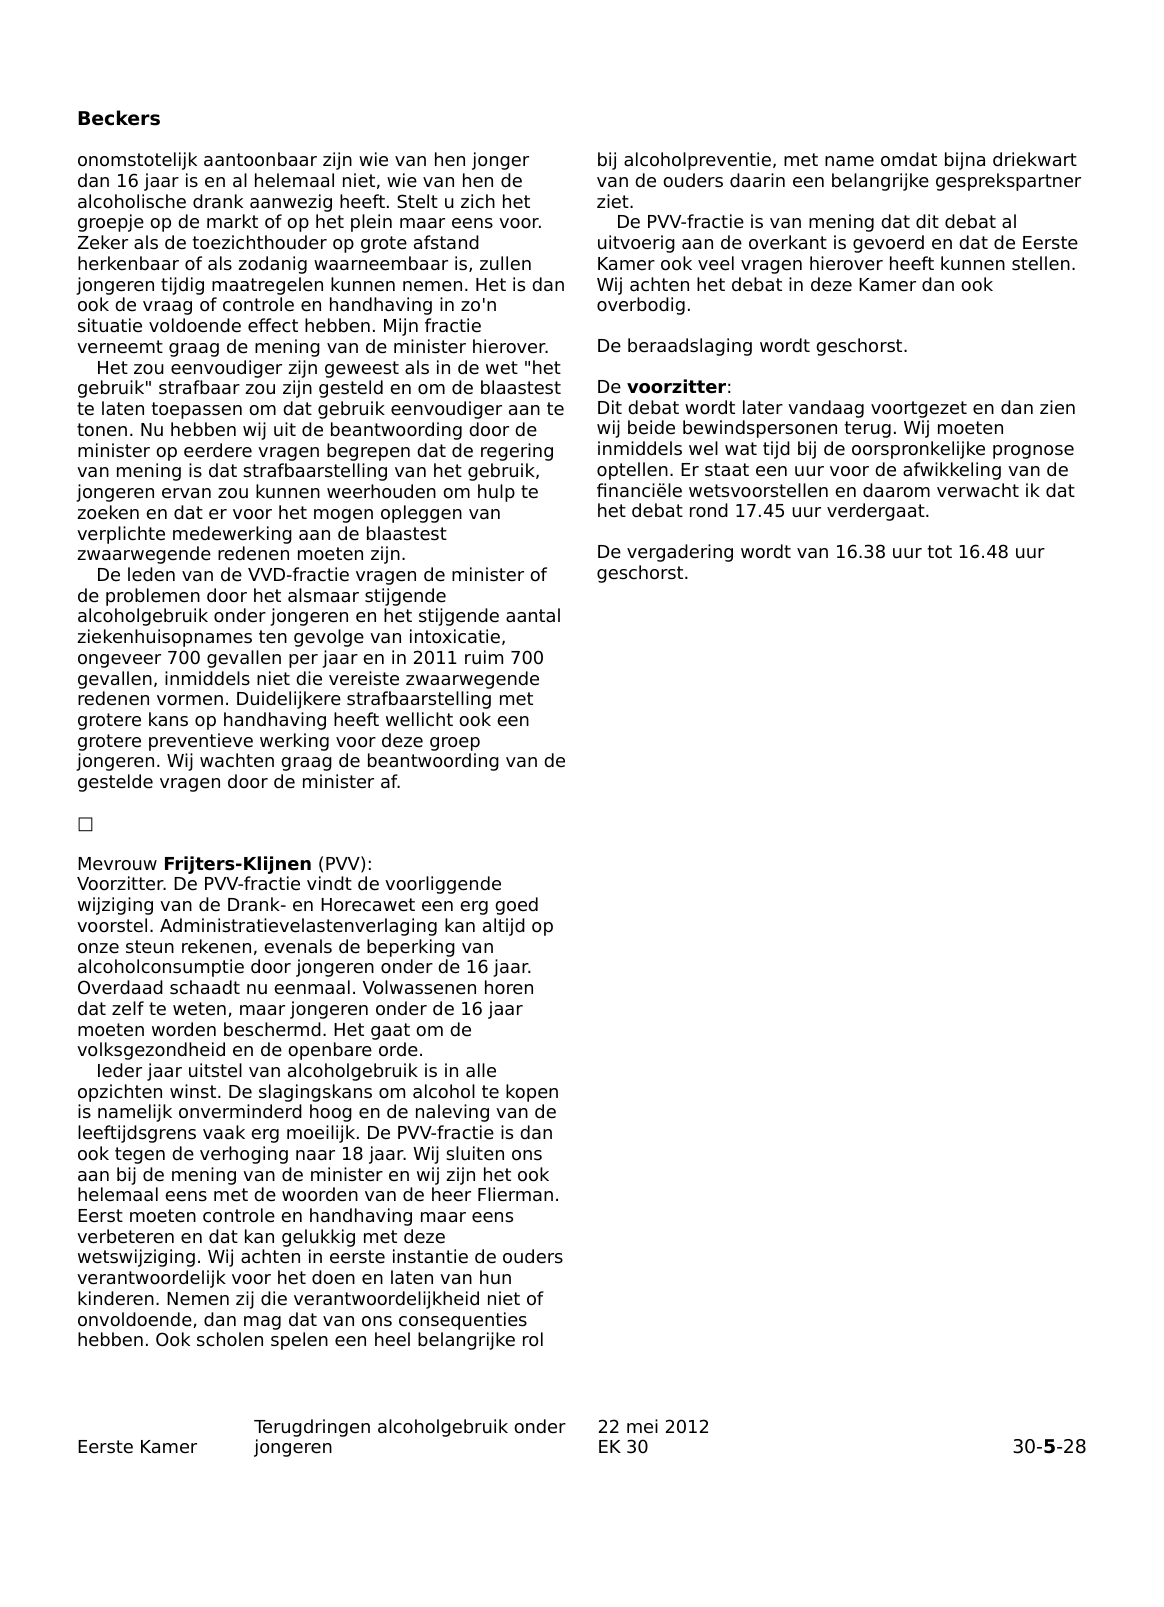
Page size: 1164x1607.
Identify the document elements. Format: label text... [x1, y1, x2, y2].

text Dit debat wordt later vandaag voortgezet en dan zien wij beide bewindspersonen terug. Wij moeten inmiddels wel wat tijd bij de oorspronkelijke prognose optellen. Er staat een uur voor de afwikkeling van de financiële wetsvoorstellen en daarom verwacht ik dat het debat rond 17.45 uur verdergaat. [596, 397, 1087, 522]
text Voorzitter. De PVV-fractie vindt de voorliggende wijziging van de Drank- en Horecawet een erg goed voorstel. Administratievelastenverlaging kan altijd op onze steun rekenen, evenals de beperking van alcoholconsumptie door jongeren onder de 16 jaar. Overdaad schaadt nu eenmaal. Volwassenen horen dat zelf te weten, maar jongeren onder de 16 jaar moeten worden beschermd. Het gaat om de volksgezondheid en de openbare orde. [77, 874, 567, 1061]
text De beraadslaging wordt geschorst. [596, 336, 1087, 357]
text Het zou eenvoudiger zijn geweest als in de wet "het gebruik" strafbaar zou zijn gesteld en om de blaastest te laten toepassen om dat gebruik eenvoudiger aan te tonen. Nu hebben wij uit de beantwoording door de minister op eerdere vragen begrepen dat de regering van mening is dat strafbaarstelling van het gebruik, jongeren ervan zou kunnen weerhouden om hulp te zoeken en dat er voor het mogen opleggen van verplichte medewerking aan de blaastest zwaarwegende redenen moeten zijn. [77, 357, 567, 565]
text De PVV-fractie is van mening dat dit debat al uitvoerig aan de overkant is gevoerd en dat de Eerste Kamer ook veel vragen hierover heeft kunnen stellen. Wij achten het debat in deze Kamer dan ook overbodig. [596, 212, 1087, 316]
text Ieder jaar uitstel van alcoholgebruik is in alle opzichten winst. De slagingskans om alcohol te kopen is namelijk onverminderd hoog en de naleving van de leeftijdsgrens vaak erg moeilijk. De PVV-fractie is dan ook tegen de verhoging naar 18 jaar. Wij sluiten ons aan bij de mening van de minister en wij zijn het ook helemaal eens met de woorden van de heer Flierman. Eerst moeten controle en handhaving maar eens verbeteren en dat kan gelukkig met deze wetswijziging. Wij achten in eerste instantie de ouders verantwoordelijk voor het doen en laten van hun kinderen. Nemen zij die verantwoordelijkheid niet of onvoldoende, dan mag dat van ons consequenties hebben. Ook scholen spelen een heel belangrijke rol [77, 1061, 567, 1351]
text De vergadering wordt van 16.38 uur tot 16.48 uur geschorst. [596, 542, 1087, 583]
text Mevrouw Frijters-Klijnen (PVV): [77, 853, 567, 874]
text De voorzitter: [596, 377, 1087, 397]
text onomstotelijk aantoonbaar zijn wie van hen jonger dan 16 jaar is en al helemaal niet, wie van hen de alcoholische drank aanwezig heeft. Stelt u zich het groepje op de markt of op het plein maar eens voor. Zeker als de toezichthouder op grote afstand herkenbaar of als zodanig waarneembaar is, zullen jongeren tijdig maatregelen kunnen nemen. Het is dan ook de vraag of controle en handhaving in zo'n situatie voldoende effect hebben. Mijn fractie verneemt graag de mening van de minister hierover. [77, 150, 567, 357]
text De leden van de VVD-fractie vragen de minister of de problemen door het alsmaar stijgende alcoholgebruik onder jongeren en het stijgende aantal ziekenhuisopnames ten gevolge van intoxicatie, ongeveer 700 gevallen per jaar en in 2011 ruim 700 gevallen, inmiddels niet die vereiste zwaarwegende redenen vormen. Duidelijkere strafbaarstelling met grotere kans op handhaving heeft wellicht ook een grotere preventieve werking voor deze groep jongeren. Wij wachten graag de beantwoording van de gestelde vragen door de minister af. [77, 565, 567, 793]
text bij alcoholpreventie, met name omdat bijna driekwart van de ouders daarin een belangrijke gesprekspartner ziet. [596, 150, 1087, 212]
text □ [77, 813, 567, 833]
